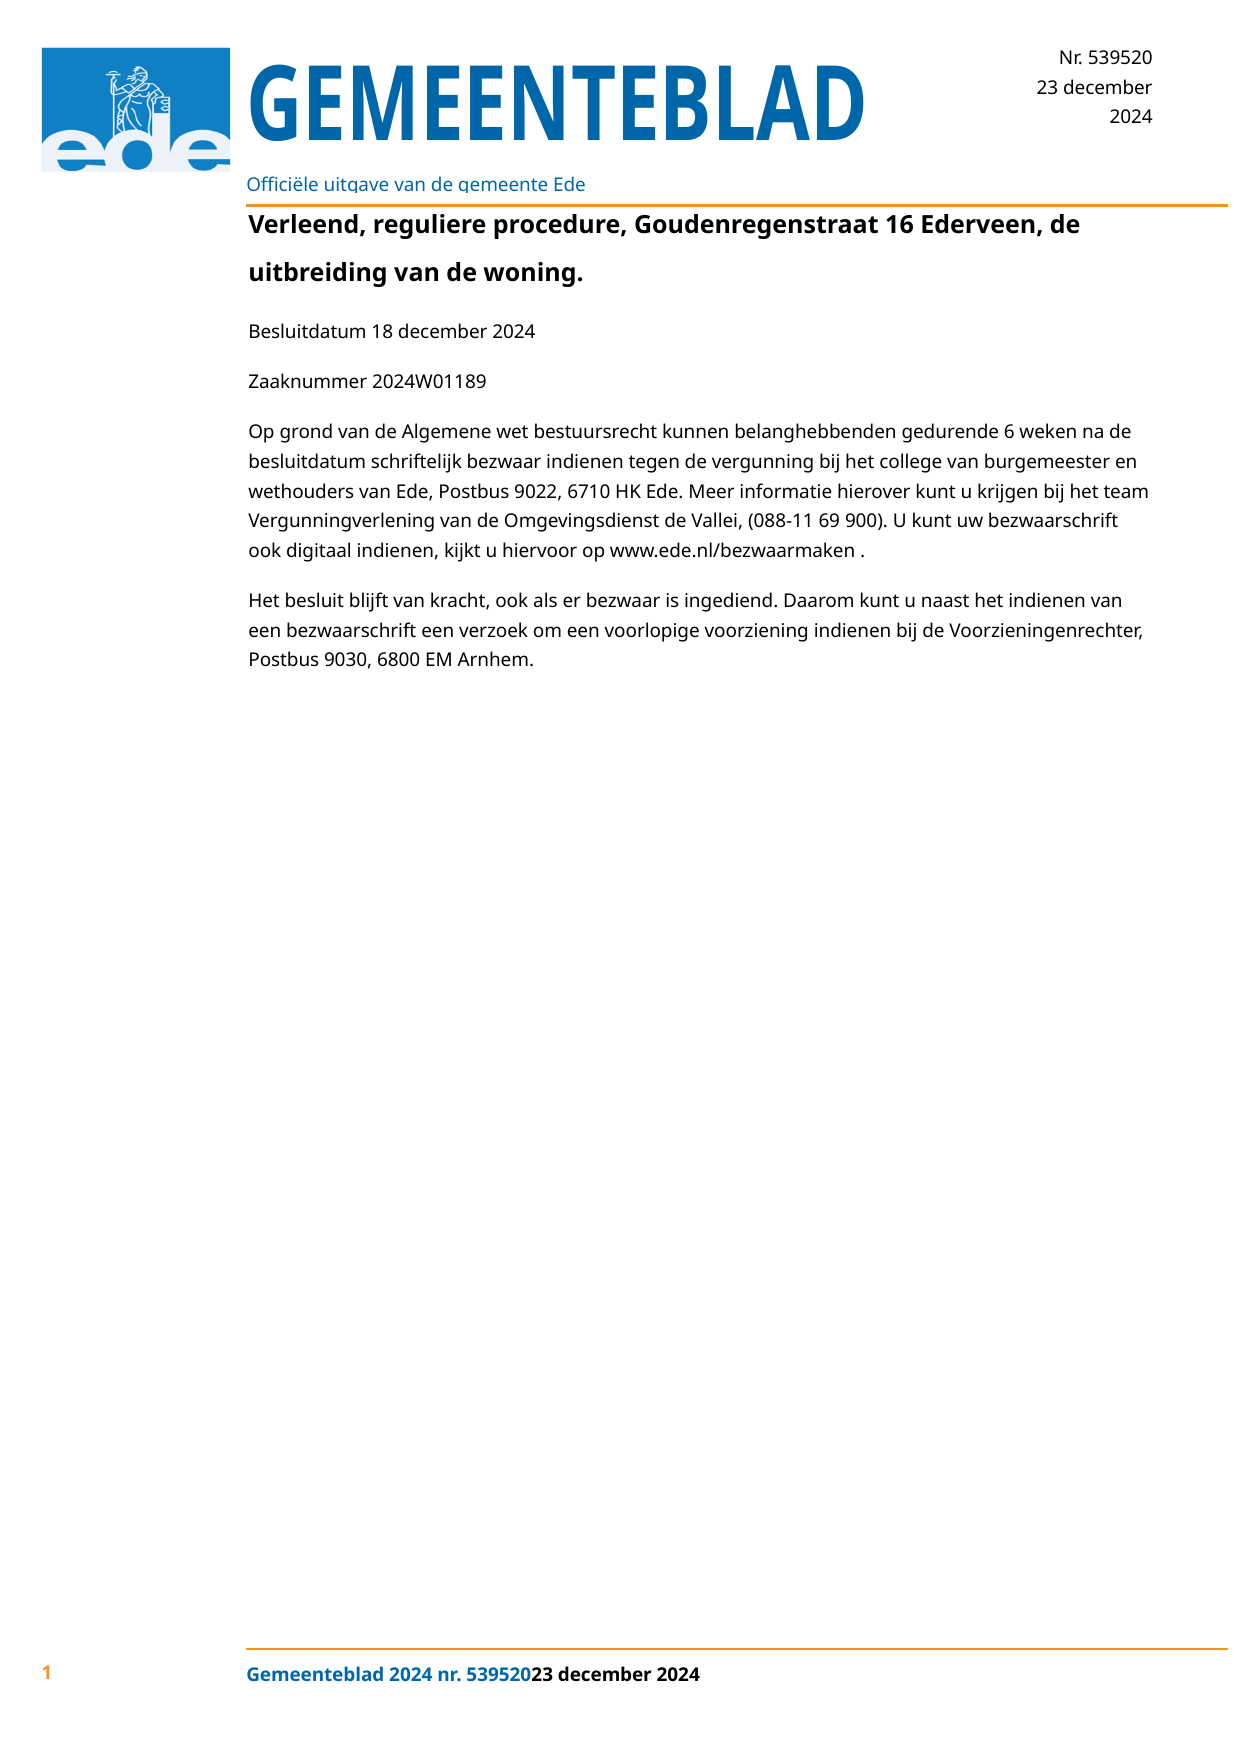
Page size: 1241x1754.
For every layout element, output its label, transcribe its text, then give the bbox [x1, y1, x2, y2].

text Zaaknummer 2024W01189 [248, 368, 1152, 394]
text Op grond van de Algemene wet bestuursrecht kunnen belanghebbenden gedurende 6 weken na de besluitdatum schriftelijk bezwaar indienen tegen de vergunning bij het college van burgemeester en wethouders van Ede, Postbus 9022, 6710 HK Ede. Meer informatie hierover kunt u krijgen bij het team Vergunningverlening van de Omgevingsdienst de Vallei, (088-11 69 900). U kunt uw bezwaarschrift ook digitaal indienen, kijkt u hiervoor op www.ede.nl/bezwaarmaken . [248, 419, 1152, 563]
text Verleend, reguliere procedure, Goudenregenstraat 16 Ederveen, de uitbreiding van de woning. [248, 207, 1152, 288]
text Besluitdatum 18 december 2024 [248, 318, 1152, 344]
picture [41, 47, 231, 172]
text Het besluit blijft van kracht, ook als er bezwaar is ingediend. Daarom kunt u naast het indienen van een bezwaarschrift een verzoek om een voorlopige voorziening indienen bij de Voorzieningenrechter, Postbus 9030, 6800 EM Arnhem. [248, 587, 1152, 672]
